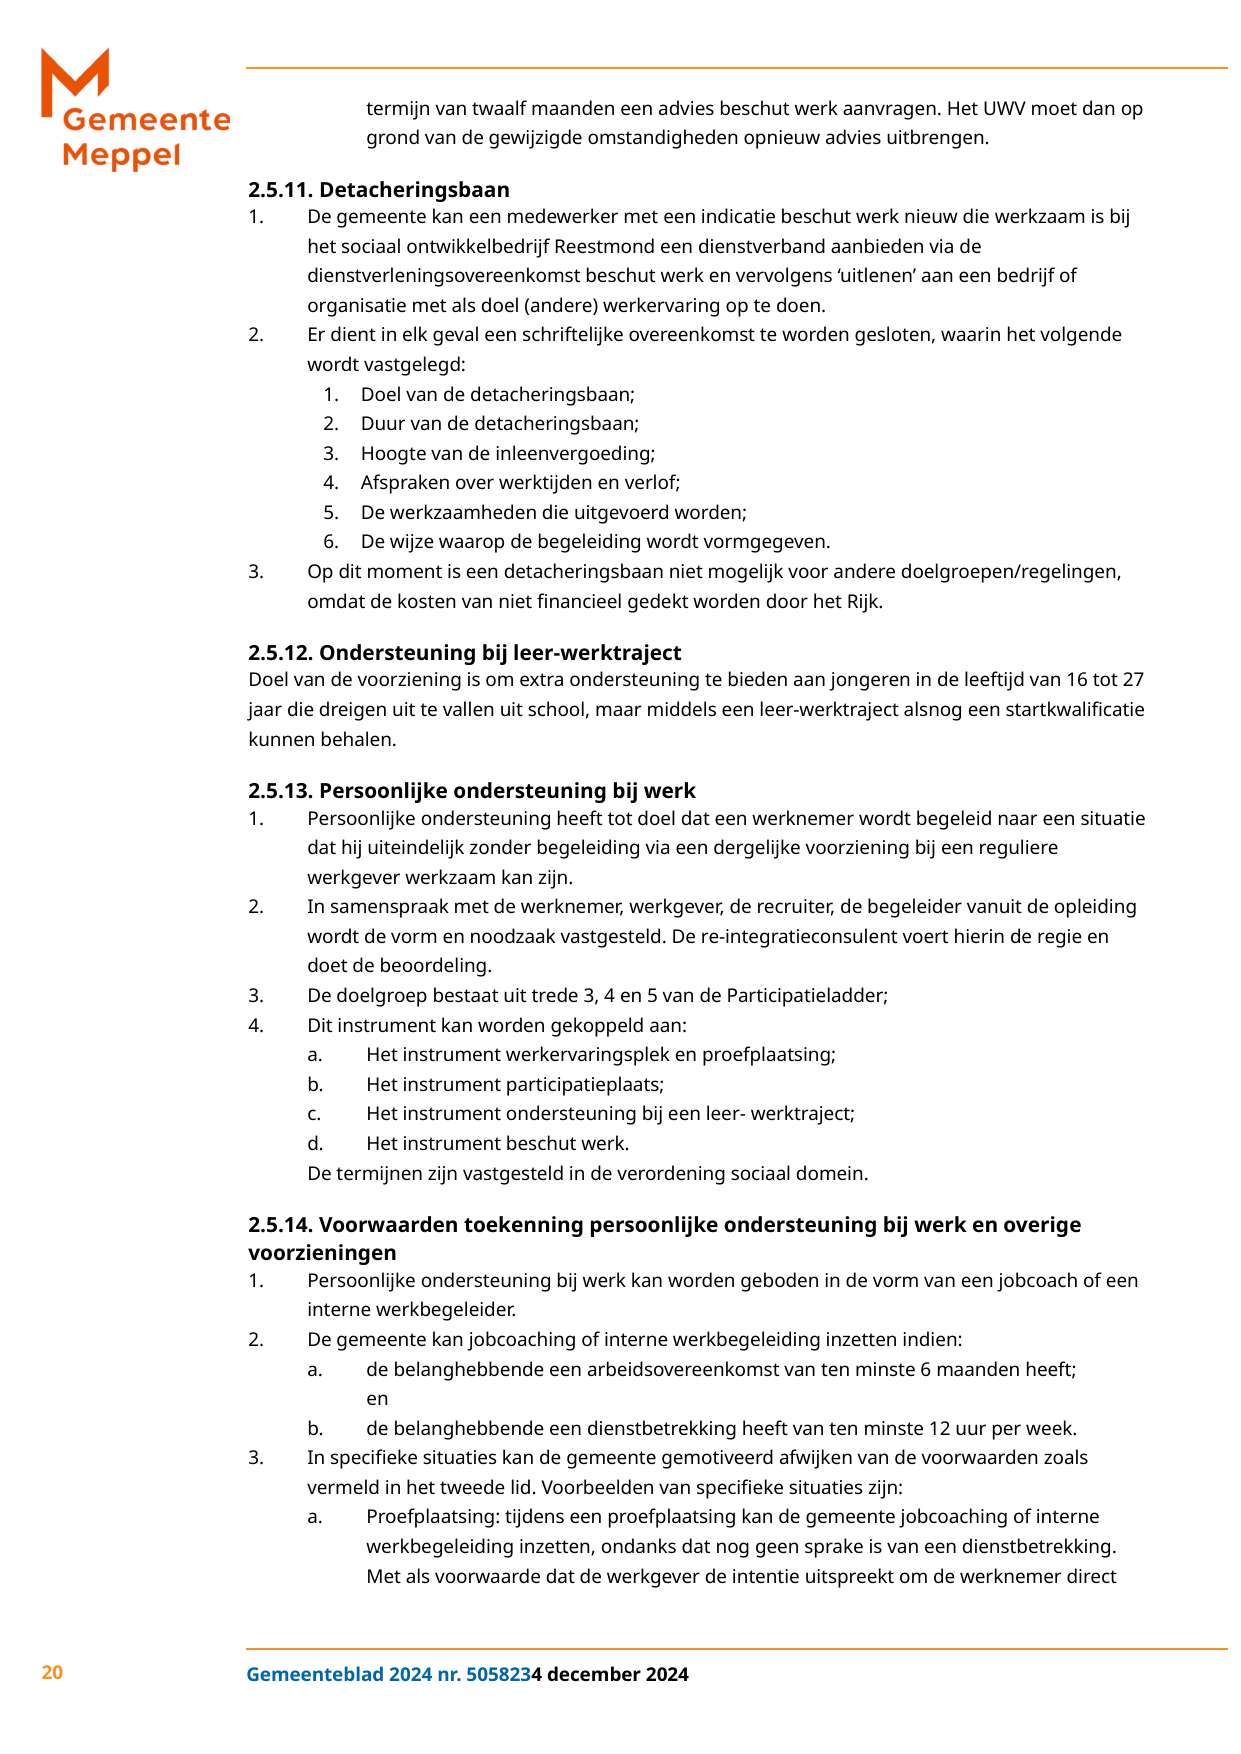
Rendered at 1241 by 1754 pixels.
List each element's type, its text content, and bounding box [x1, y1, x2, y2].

list Afspraken over werktijden en verlof; [323, 469, 1152, 495]
list Persoonlijke ondersteuning bij werk kan worden geboden in de vorm van een jobcoach of een interne werkbegeleider. [248, 1267, 1152, 1322]
list Hoogte van de inleenvergoeding; [323, 440, 1152, 466]
text 2.5.14. Voorwaarden toekenning persoonlijke ondersteuning bij werk en overige voorzieningen [248, 1210, 1152, 1267]
list Persoonlijke ondersteuning heeft tot doel dat een werknemer wordt begeleid naar een situatie dat hij uiteindelijk zonder begeleiding via een dergelijke voorziening bij een reguliere werkgever werkzaam kan zijn. [248, 805, 1152, 889]
list Het instrument werkervaringsplek en proefplaatsing; [307, 1041, 1152, 1067]
list en [307, 1385, 1152, 1411]
list Doel van de detacheringsbaan; [323, 381, 1152, 406]
list De termijnen zijn vastgesteld in de verordening sociaal domein. [248, 1160, 1152, 1185]
list Proefplaatsing: tijdens een proefplaatsing kan de gemeente jobcoaching of interne werkbegeleiding inzetten, ondanks dat nog geen sprake is van een dienstbetrekking. Met als voorwaarde dat de werkgever de intentie uitspreekt om de werknemer direct [307, 1504, 1152, 1588]
list De gemeente kan een medewerker met een indicatie beschut werk nieuw die werkzaam is bij het sociaal ontwikkelbedrijf Reestmond een dienstverband aanbieden via de dienstverleningsovereenkomst beschut werk en vervolgens ‘uitlenen’ aan een bedrijf of organisatie met als doel (andere) werkervaring op te doen. [248, 203, 1152, 318]
list In samenspraak met de werknemer, werkgever, de recruiter, de begeleider vanuit de opleiding wordt de vorm en noodzaak vastgesteld. De re-integratieconsulent voert hierin de regie en doet de beoordeling. [248, 893, 1152, 978]
list Er dient in elk geval een schriftelijke overeenkomst te worden gesloten, waarin het volgende wordt vastgelegd: [248, 322, 1152, 377]
list De doelgroep bestaat uit trede 3, 4 en 5 van de Participatieladder; [248, 982, 1152, 1008]
list de belanghebbende een arbeidsovereenkomst van ten minste 6 maanden heeft; [307, 1356, 1152, 1381]
list Dit instrument kan worden gekoppeld aan: [248, 1012, 1152, 1037]
list De werkzaamheden die uitgevoerd worden; [323, 499, 1152, 525]
list Het instrument participatieplaats; [307, 1071, 1152, 1097]
picture [41, 47, 231, 172]
list Het instrument ondersteuning bij een leer- werktraject; [307, 1101, 1152, 1126]
list De wijze waarop de begeleiding wordt vormgegeven. [323, 529, 1152, 554]
list De gemeente kan jobcoaching of interne werkbegeleiding inzetten indien: [248, 1326, 1152, 1352]
list Het instrument beschut werk. [307, 1130, 1152, 1156]
list In specifieke situaties kan de gemeente gemotiveerd afwijken van de voorwaarden zoals vermeld in het tweede lid. Voorbeelden van specifieke situaties zijn: [248, 1444, 1152, 1500]
text 2.5.13. Persoonlijke ondersteuning bij werk [248, 776, 1152, 805]
list termijn van twaalf maanden een advies beschut werk aanvragen. Het UWV moet dan op grond van de gewijzigde omstandigheden opnieuw advies uitbrengen. [307, 95, 1152, 150]
text 2.5.12. Ondersteuning bij leer-werktraject [248, 638, 1152, 667]
text Doel van de voorziening is om extra ondersteuning te bieden aan jongeren in de leeftijd van 16 tot 27 jaar die dreigen uit te vallen uit school, maar middels een leer-werktraject alsnog een startkwalificatie kunnen behalen. [248, 667, 1152, 752]
list Duur van de detacheringsbaan; [323, 410, 1152, 436]
text 2.5.11. Detacheringsbaan [248, 175, 1152, 203]
list Op dit moment is een detacheringsbaan niet mogelijk voor andere doelgroepen/regelingen, omdat de kosten van niet financieel gedekt worden door het Rijk. [248, 558, 1152, 613]
list de belanghebbende een dienstbetrekking heeft van ten minste 12 uur per week. [307, 1415, 1152, 1441]
